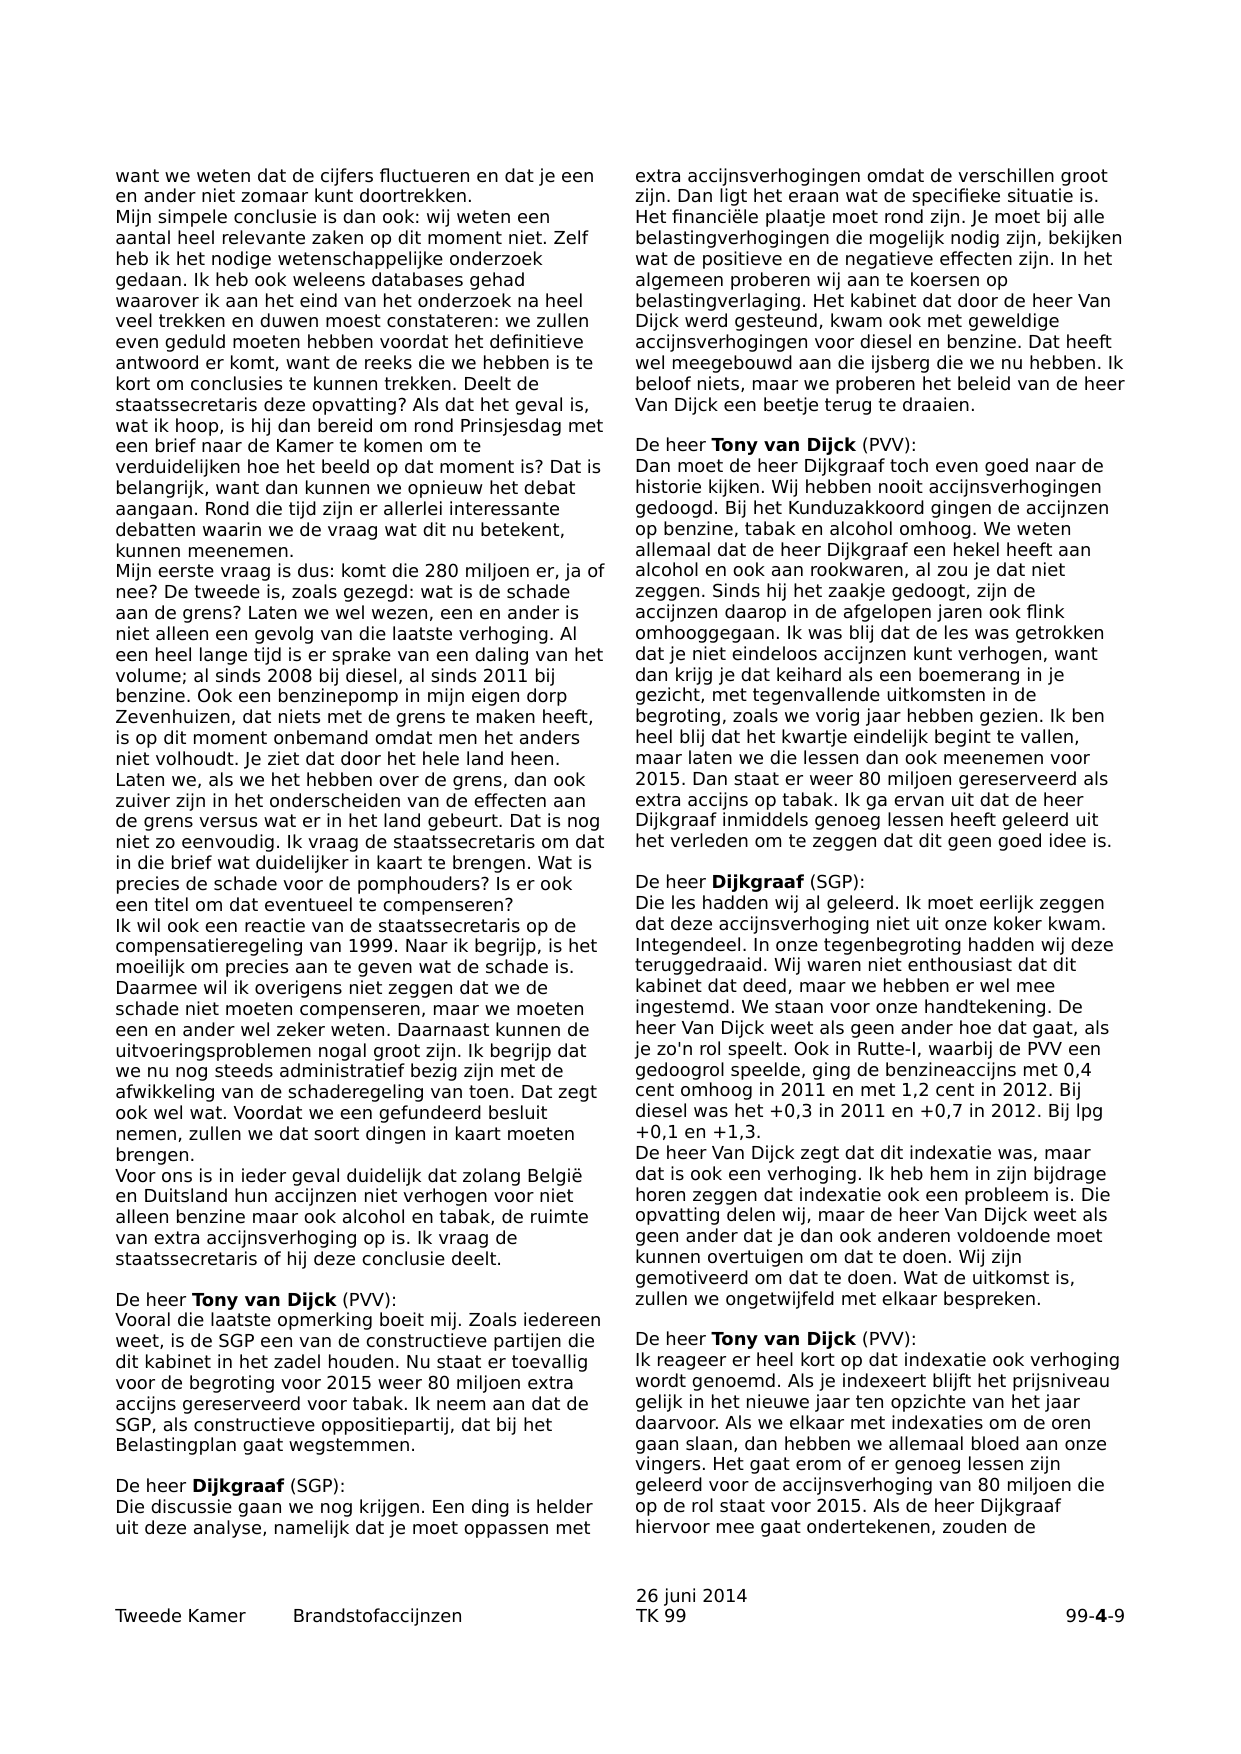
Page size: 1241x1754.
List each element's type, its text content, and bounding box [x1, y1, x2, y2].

text Ik reageer er heel kort op dat indexatie ook verhoging wordt genoemd. Als je indexeert blijft het prijsniveau gelijk in het nieuwe jaar ten opzichte van het jaar daarvoor. Als we elkaar met indexaties om de oren gaan slaan, dan hebben we allemaal bloed aan onze vingers. Het gaat erom of er genoeg lessen zijn geleerd voor de accijnsverhoging van 80 miljoen die op de rol staat voor 2015. Als de heer Dijkgraaf hiervoor mee gaat ondertekenen, zouden de [635, 1350, 1125, 1537]
text De heer Dijkgraaf (SGP): [635, 872, 1125, 893]
text Mijn simpele conclusie is dan ook: wij weten een aantal heel relevante zaken op dit moment niet. Zelf heb ik het nodige wetenschappelijke onderzoek gedaan. Ik heb ook weleens databases gehad waarover ik aan het eind van het onderzoek na heel veel trekken en duwen moest constateren: we zullen even geduld moeten hebben voordat het definitieve antwoord er komt, want de reeks die we hebben is te kort om conclusies te kunnen trekken. Deelt de staatssecretaris deze opvatting? Als dat het geval is, wat ik hoop, is hij dan bereid om rond Prinsjesdag met een brief naar de Kamer te komen om te verduidelijken hoe het beeld op dat moment is? Dat is belangrijk, want dan kunnen we opnieuw het debat aangaan. Rond die tijd zijn er allerlei interessante debatten waarin we de vraag wat dit nu betekent, kunnen meenemen. [115, 207, 605, 561]
text De heer Tony van Dijck (PVV): [635, 435, 1125, 456]
text De heer Tony van Dijck (PVV): [635, 1329, 1125, 1350]
text Die discussie gaan we nog krijgen. Een ding is helder uit deze analyse, namelijk dat je moet oppassen met [115, 1497, 605, 1538]
text Vooral die laatste opmerking boeit mij. Zoals iedereen weet, is de SGP een van de constructieve partijen die dit kabinet in het zadel houden. Nu staat er toevallig voor de begroting voor 2015 weer 80 miljoen extra accijns gereserveerd voor tabak. Ik neem aan dat de SGP, als constructieve oppositiepartij, dat bij het Belastingplan gaat wegstemmen. [115, 1310, 605, 1456]
text extra accijnsverhogingen omdat de verschillen groot zijn. Dan ligt het eraan wat de specifieke situatie is. Het financiële plaatje moet rond zijn. Je moet bij alle belastingverhogingen die mogelijk nodig zijn, bekijken wat de positieve en de negatieve effecten zijn. In het algemeen proberen wij aan te koersen op belastingverlaging. Het kabinet dat door de heer Van Dijck werd gesteund, kwam ook met geweldige accijnsverhogingen voor diesel en benzine. Dat heeft wel meegebouwd aan die ijsberg die we nu hebben. Ik beloof niets, maar we proberen het beleid van de heer Van Dijck een beetje terug te draaien. [635, 165, 1125, 415]
text Mijn eerste vraag is dus: komt die 280 miljoen er, ja of nee? De tweede is, zoals gezegd: wat is de schade aan de grens? Laten we wel wezen, een en ander is niet alleen een gevolg van die laatste verhoging. Al een heel lange tijd is er sprake van een daling van het volume; al sinds 2008 bij diesel, al sinds 2011 bij benzine. Ook een benzinepomp in mijn eigen dorp Zevenhuizen, dat niets met de grens te maken heeft, is op dit moment onbemand omdat men het anders niet volhoudt. Je ziet dat door het hele land heen. Laten we, als we het hebben over de grens, dan ook zuiver zijn in het onderscheiden van de effecten aan de grens versus wat er in het land gebeurt. Dat is nog niet zo eenvoudig. Ik vraag de staatssecretaris om dat in die brief wat duidelijker in kaart te brengen. Wat is precies de schade voor de pomphouders? Is er ook een titel om dat eventueel te compenseren? [115, 561, 605, 915]
text De heer Dijkgraaf (SGP): [115, 1476, 605, 1497]
text Die les hadden wij al geleerd. Ik moet eerlijk zeggen dat deze accijnsverhoging niet uit onze koker kwam. Integendeel. In onze tegenbegroting hadden wij deze teruggedraaid. Wij waren niet enthousiast dat dit kabinet dat deed, maar we hebben er wel mee ingestemd. We staan voor onze handtekening. De heer Van Dijck weet als geen ander hoe dat gaat, als je zo'n rol speelt. Ook in Rutte-I, waarbij de PVV een gedoogrol speelde, ging de benzineaccijns met 0,4 cent omhoog in 2011 en met 1,2 cent in 2012. Bij diesel was het +0,3 in 2011 en +0,7 in 2012. Bij lpg +0,1 en +1,3. [635, 893, 1125, 1143]
text Voor ons is in ieder geval duidelijk dat zolang België en Duitsland hun accijnzen niet verhogen voor niet alleen benzine maar ook alcohol en tabak, de ruimte van extra accijnsverhoging op is. Ik vraag de staatssecretaris of hij deze conclusie deelt. [115, 1165, 605, 1269]
text De heer Tony van Dijck (PVV): [115, 1289, 605, 1310]
text De heer Van Dijck zegt dat dit indexatie was, maar dat is ook een verhoging. Ik heb hem in zijn bijdrage horen zeggen dat indexatie ook een probleem is. Die opvatting delen wij, maar de heer Van Dijck weet als geen ander dat je dan ook anderen voldoende moet kunnen overtuigen om dat te doen. Wij zijn gemotiveerd om dat te doen. Wat de uitkomst is, zullen we ongetwijfeld met elkaar bespreken. [635, 1143, 1125, 1309]
text Ik wil ook een reactie van de staatssecretaris op de compensatieregeling van 1999. Naar ik begrijp, is het moeilijk om precies aan te geven wat de schade is. Daarmee wil ik overigens niet zeggen dat we de schade niet moeten compenseren, maar we moeten een en ander wel zeker weten. Daarnaast kunnen de uitvoeringsproblemen nogal groot zijn. Ik begrijp dat we nu nog steeds administratief bezig zijn met de afwikkeling van de schaderegeling van toen. Dat zegt ook wel wat. Voordat we een gefundeerd besluit nemen, zullen we dat soort dingen in kaart moeten brengen. [115, 915, 605, 1165]
text want we weten dat de cijfers fluctueren en dat je een en ander niet zomaar kunt doortrekken. [115, 165, 605, 207]
text Dan moet de heer Dijkgraaf toch even goed naar de historie kijken. Wij hebben nooit accijnsverhogingen gedoogd. Bij het Kunduzakkoord gingen de accijnzen op benzine, tabak en alcohol omhoog. We weten allemaal dat de heer Dijkgraaf een hekel heeft aan alcohol en ook aan rookwaren, al zou je dat niet zeggen. Sinds hij het zaakje gedoogt, zijn de accijnzen daarop in de afgelopen jaren ook flink omhooggegaan. Ik was blij dat de les was getrokken dat je niet eindeloos accijnzen kunt verhogen, want dan krijg je dat keihard als een boemerang in je gezicht, met tegenvallende uitkomsten in de begroting, zoals we vorig jaar hebben gezien. Ik ben heel blij dat het kwartje eindelijk begint te vallen, maar laten we die lessen dan ook meenemen voor 2015. Dan staat er weer 80 miljoen gereserveerd als extra accijns op tabak. Ik ga ervan uit dat de heer Dijkgraaf inmiddels genoeg lessen heeft geleerd uit het verleden om te zeggen dat dit geen goed idee is. [635, 456, 1125, 852]
